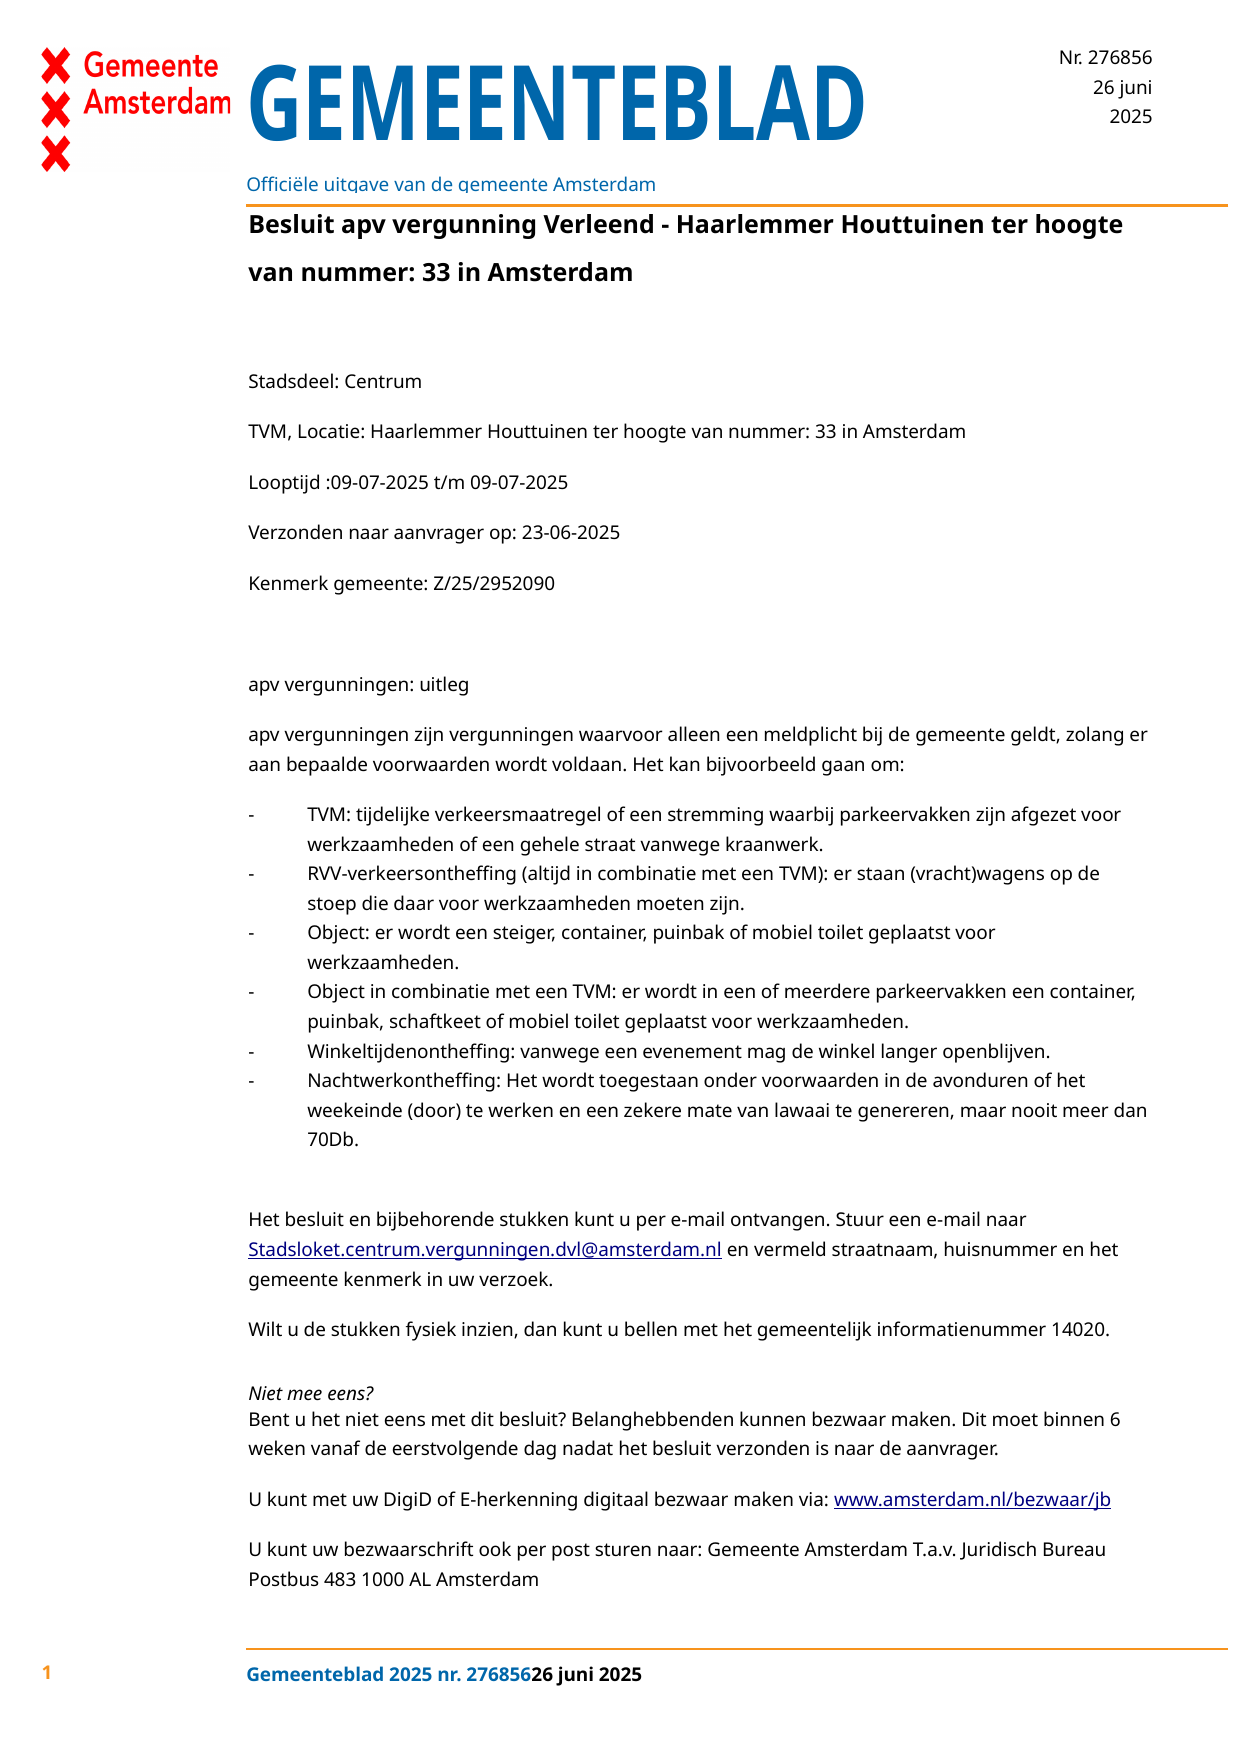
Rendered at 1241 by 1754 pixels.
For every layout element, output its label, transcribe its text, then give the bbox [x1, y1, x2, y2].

text Het besluit en bijbehorende stukken kunt u per e-mail ontvangen. Stuur een e-mail naar Stadsloket.centrum.vergunningen.dvl@amsterdam.nl en vermeld straatnaam, huisnummer en het gemeente kenmerk in uw verzoek. [248, 1207, 1152, 1292]
list Nachtwerkontheffing: Het wordt toegestaan onder voorwaarden in de avonduren of het weekeinde (door) te werken en een zekere mate van lawaai te genereren, maar nooit meer dan 70Db. [248, 1067, 1152, 1152]
text Wilt u de stukken fysiek inzien, dan kunt u bellen met het gemeentelijk informatienummer 14020. [248, 1316, 1152, 1342]
text Bent u het niet eens met dit besluit? Belanghebbenden kunnen bezwaar maken. Dit moet binnen 6 weken vanaf de eerstvolgende dag nadat het besluit verzonden is naar de aanvrager. [248, 1406, 1152, 1461]
list RVV-verkeersontheffing (altijd in combinatie met een TVM): er staan (vracht)wagens op de stoep die daar voor werkzaamheden moeten zijn. [248, 860, 1152, 916]
text Kenmerk gemeente: Z/25/2952090 [248, 570, 1152, 596]
text Stadsdeel: Centrum [248, 368, 1152, 394]
picture [41, 47, 231, 172]
text apv vergunningen zijn vergunningen waarvoor alleen een meldplicht bij de gemeente geldt, zolang er aan bepaalde voorwaarden wordt voldaan. Het kan bijvoorbeeld gaan om: [248, 721, 1152, 777]
text Looptijd :09-07-2025 t/m 09-07-2025 [248, 469, 1152, 495]
list Winkeltijdenontheffing: vanwege een evenement mag de winkel langer openblijven. [248, 1038, 1152, 1064]
list TVM: tijdelijke verkeersmaatregel of een stremming waarbij parkeervakken zijn afgezet voor werkzaamheden of een gehele straat vanwege kraanwerk. [248, 801, 1152, 857]
text Besluit apv vergunning Verleend - Haarlemmer Houttuinen ter hoogte van nummer: 33 in Amsterdam [248, 207, 1152, 288]
list Object: er wordt een steiger, container, puinbak of mobiel toilet geplaatst voor werkzaamheden. [248, 919, 1152, 975]
list Object in combinatie met een TVM: er wordt in een of meerdere parkeervakken een container, puinbak, schaftkeet of mobiel toilet geplaatst voor werkzaamheden. [248, 979, 1152, 1034]
text U kunt met uw DigiD of E-herkenning digitaal bezwaar maken via: www.amsterdam.nl/bezwaar/jb [248, 1486, 1152, 1512]
text U kunt uw bezwaarschrift ook per post sturen naar: Gemeente Amsterdam T.a.v. Juridisch Bureau Postbus 483 1000 AL Amsterdam [248, 1536, 1152, 1592]
text apv vergunningen: uitleg [248, 671, 1152, 697]
text Niet mee eens? [248, 1380, 1152, 1406]
text Verzonden naar aanvrager op: 23-06-2025 [248, 519, 1152, 545]
text TVM, Locatie: Haarlemmer Houttuinen ter hoogte van nummer: 33 in Amsterdam [248, 419, 1152, 444]
